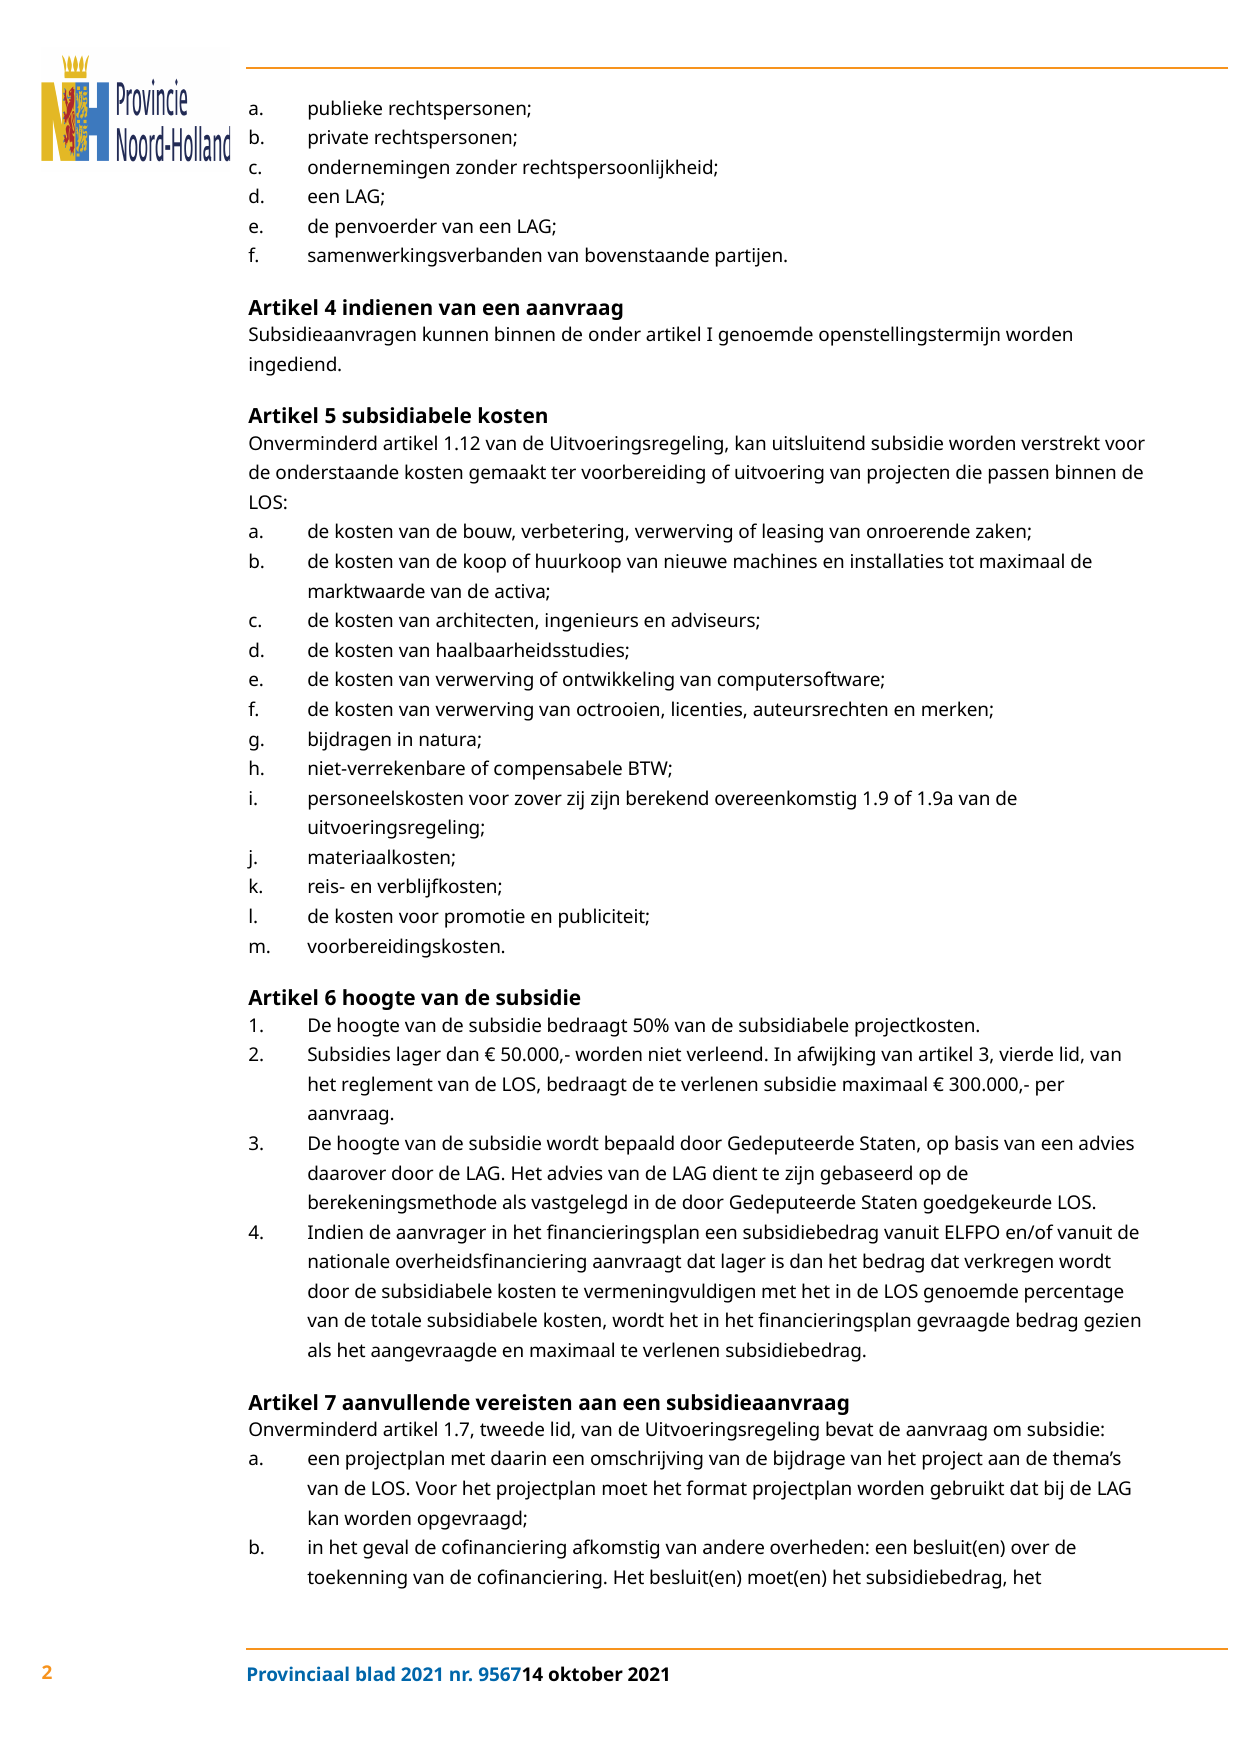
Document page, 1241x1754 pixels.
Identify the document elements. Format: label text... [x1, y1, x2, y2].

list samenwerkingsverbanden van bovenstaande partijen. [248, 243, 1152, 268]
text Artikel 5 subsidiabele kosten [248, 402, 1152, 430]
list bijdragen in natura; [248, 726, 1152, 752]
text Onverminderd artikel 1.7, tweede lid, van de Uitvoeringsregeling bevat de aanvraag om subsidie: [248, 1416, 1152, 1442]
text Artikel 4 indienen van een aanvraag [248, 293, 1152, 322]
list de kosten van architecten, ingenieurs en adviseurs; [248, 607, 1152, 633]
list de kosten voor promotie en publiciteit; [248, 903, 1152, 929]
text Subsidieaanvragen kunnen binnen de onder artikel I genoemde openstellingstermijn worden ingediend. [248, 322, 1152, 377]
list voorbereidingskosten. [248, 933, 1152, 959]
list De hoogte van de subsidie bedraagt 50% van de subsidiabele projectkosten. [248, 1012, 1152, 1037]
list de kosten van haalbaarheidsstudies; [248, 637, 1152, 663]
text Artikel 6 hoogte van de subsidie [248, 983, 1152, 1012]
list Subsidies lager dan € 50.000,- worden niet verleend. In afwijking van artikel 3, vierde lid, van het reglement van de LOS, bedraagt de te verlenen subsidie maximaal € 300.000,- per aanvraag. [248, 1041, 1152, 1126]
list ondernemingen zonder rechtspersoonlijkheid; [248, 154, 1152, 180]
text Onverminderd artikel 1.12 van de Uitvoeringsregeling, kan uitsluitend subsidie worden verstrekt voor de onderstaande kosten gemaakt ter voorbereiding of uitvoering van projecten die passen binnen de LOS: [248, 430, 1152, 515]
list reis- en verblijfkosten; [248, 874, 1152, 899]
list Indien de aanvrager in het financieringsplan een subsidiebedrag vanuit ELFPO en/of vanuit de nationale overheidsfinanciering aanvraagt dat lager is dan het bedrag dat verkregen wordt door de subsidiabele kosten te vermeningvuldigen met het in de LOS genoemde percentage van de totale subsidiabele kosten, wordt het in het financieringsplan gevraagde bedrag gezien als het aangevraagde en maximaal te verlenen subsidiebedrag. [248, 1219, 1152, 1363]
list de kosten van verwerving van octrooien, licenties, auteursrechten en merken; [248, 696, 1152, 722]
text Artikel 7 aanvullende vereisten aan een subsidieaanvraag [248, 1388, 1152, 1416]
list publieke rechtspersonen; [248, 95, 1152, 121]
list private rechtspersonen; [248, 124, 1152, 150]
list De hoogte van de subsidie wordt bepaald door Gedeputeerde Staten, op basis van een advies daarover door de LAG. Het advies van de LAG dient te zijn gebaseerd op de berekeningsmethode als vastgelegd in de door Gedeputeerde Staten goedgekeurde LOS. [248, 1130, 1152, 1215]
list een projectplan met daarin een omschrijving van de bijdrage van het project aan de thema’s van de LOS. Voor het projectplan moet het format projectplan worden gebruikt dat bij de LAG kan worden opgevraagd; [248, 1446, 1152, 1531]
list de kosten van verwerving of ontwikkeling van computersoftware; [248, 667, 1152, 692]
list een LAG; [248, 183, 1152, 209]
list materiaalkosten; [248, 844, 1152, 870]
list de kosten van de koop of huurkoop van nieuwe machines en installaties tot maximaal de marktwaarde van de activa; [248, 548, 1152, 604]
list in het geval de cofinanciering afkomstig van andere overheden: een besluit(en) over de toekenning van de cofinanciering. Het besluit(en) moet(en) het subsidiebedrag, het [248, 1534, 1152, 1590]
picture [41, 47, 231, 172]
list de penvoerder van een LAG; [248, 213, 1152, 239]
list personeelskosten voor zover zij zijn berekend overeenkomstig 1.9 of 1.9a van de uitvoeringsregeling; [248, 785, 1152, 840]
list niet-verrekenbare of compensabele BTW; [248, 755, 1152, 781]
list de kosten van de bouw, verbetering, verwerving of leasing van onroerende zaken; [248, 519, 1152, 544]
